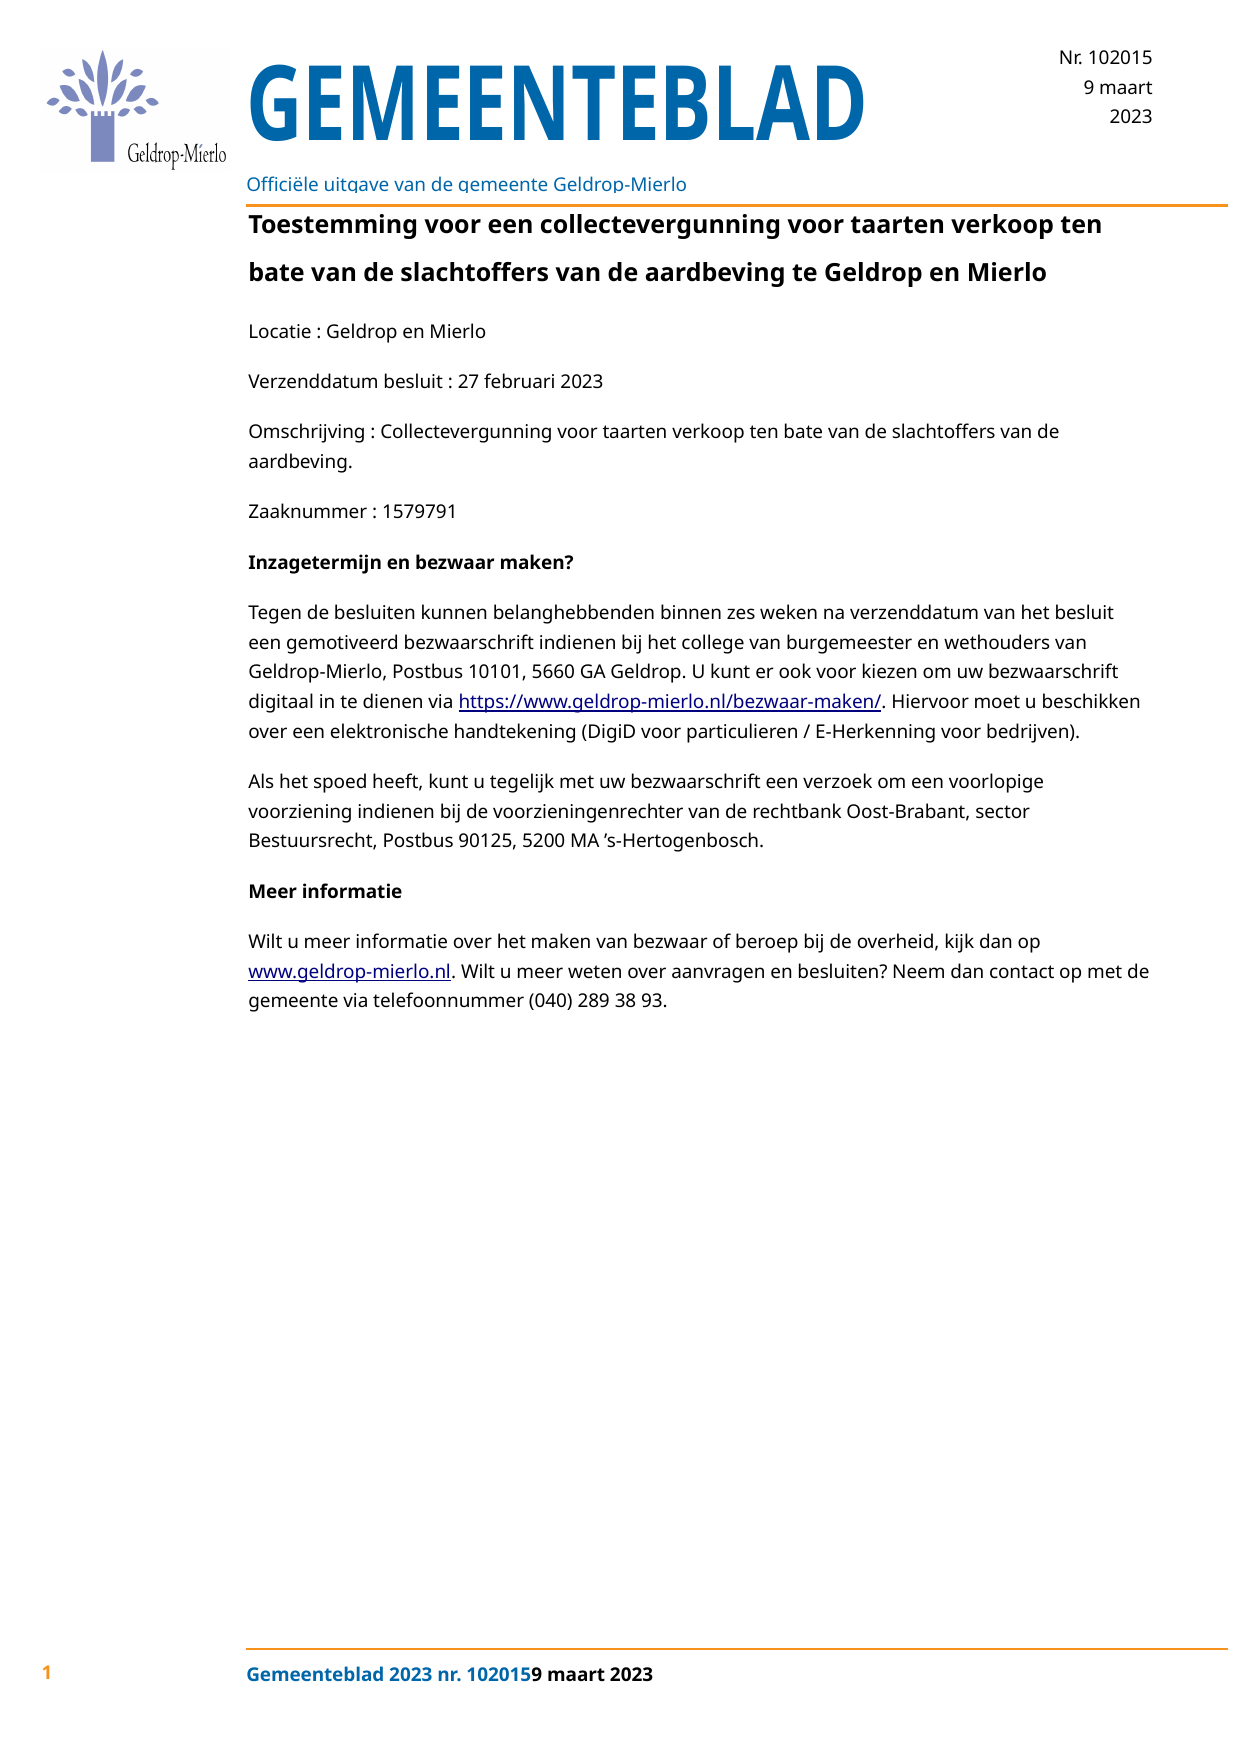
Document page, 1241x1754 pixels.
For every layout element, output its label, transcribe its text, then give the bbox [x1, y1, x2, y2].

text Meer informatie [248, 878, 1152, 904]
text Wilt u meer informatie over het maken van bezwaar of beroep bij de overheid, kijk dan op www.geldrop-mierlo.nl. Wilt u meer weten over aanvragen en besluiten? Neem dan contact op met de gemeente via telefoonnummer (040) 289 38 93. [248, 928, 1152, 1013]
text Tegen de besluiten kunnen belanghebbenden binnen zes weken na verzenddatum van het besluit een gemotiveerd bezwaarschrift indienen bij het college van burgemeester en wethouders van Geldrop-Mierlo, Postbus 10101, 5660 GA Geldrop. U kunt er ook voor kiezen om uw bezwaarschrift digitaal in te dienen via https://www.geldrop-mierlo.nl/bezwaar-maken/. Hiervoor moet u beschikken over een elektronische handtekening (DigiD voor particulieren / E-Herkenning voor bedrijven). [248, 599, 1152, 744]
text Locatie : Geldrop en Mierlo [248, 318, 1152, 344]
text Zaaknummer : 1579791 [248, 499, 1152, 524]
text Omschrijving : Collectevergunning voor taarten verkoop ten bate van de slachtoffers van de aardbeving. [248, 419, 1152, 474]
picture [41, 47, 231, 172]
text Inzagetermijn en bezwaar maken? [248, 549, 1152, 575]
text Toestemming voor een collectevergunning voor taarten verkoop ten bate van de slachtoffers van de aardbeving te Geldrop en Mierlo [248, 207, 1152, 288]
text Verzenddatum besluit : 27 februari 2023 [248, 368, 1152, 394]
text Als het spoed heeft, kunt u tegelijk met uw bezwaarschrift een verzoek om een voorlopige voorziening indienen bij de voorzieningenrechter van de rechtbank Oost-Brabant, sector Bestuursrecht, Postbus 90125, 5200 MA ’s-Hertogenbosch. [248, 768, 1152, 853]
